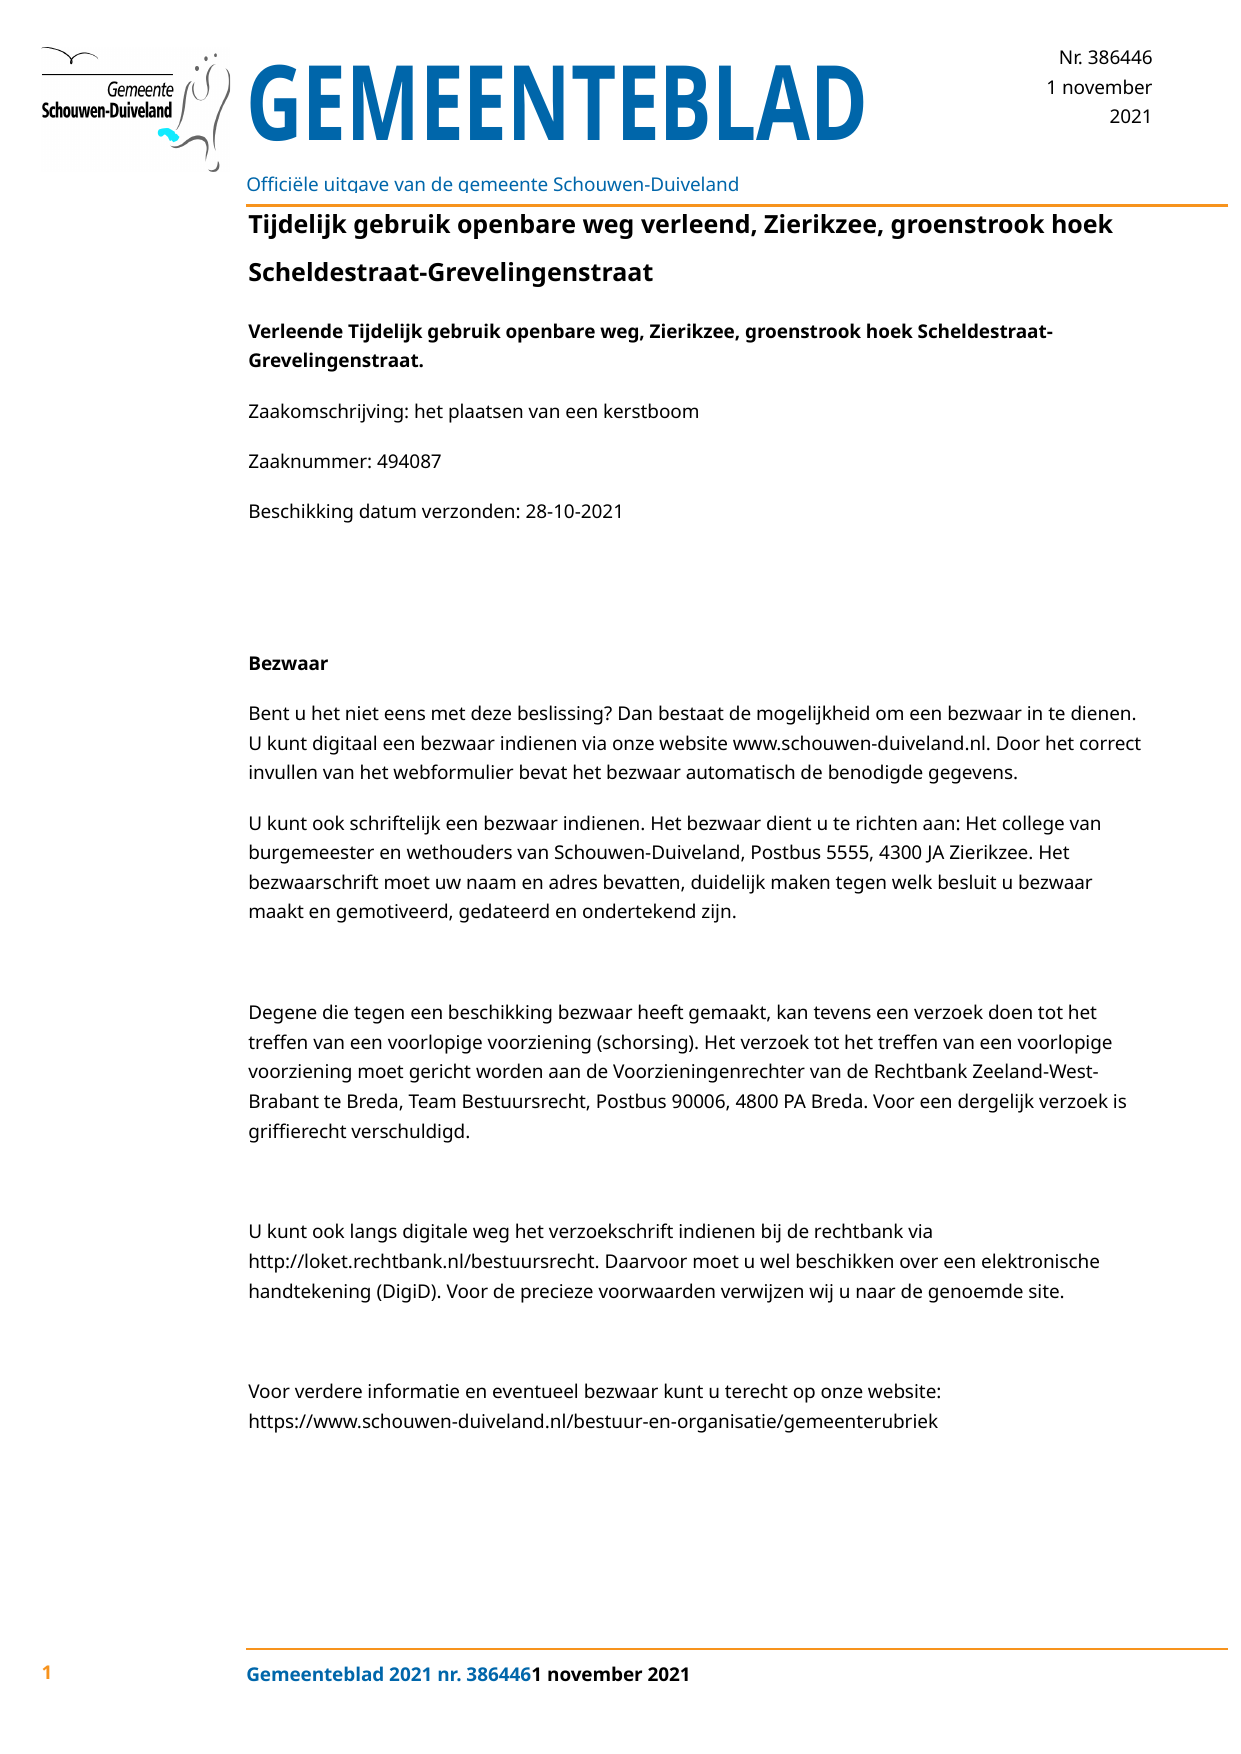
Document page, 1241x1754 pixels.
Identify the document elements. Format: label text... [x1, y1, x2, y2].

text Tijdelijk gebruik openbare weg verleend, Zierikzee, groenstrook hoek Scheldestraat-Grevelingenstraat [248, 207, 1152, 288]
text Zaaknummer: 494087 [248, 448, 1152, 474]
text Verleende Tijdelijk gebruik openbare weg, Zierikzee, groenstrook hoek Scheldestraat-Grevelingenstraat. [248, 318, 1152, 373]
text Bent u het niet eens met deze beslissing? Dan bestaat de mogelijkheid om een bezwaar in te dienen. U kunt digitaal een bezwaar indienen via onze website www.schouwen-duiveland.nl. Door het correct invullen van het webformulier bevat het bezwaar automatisch de benodigde gegevens. [248, 700, 1152, 785]
text Bezwaar [248, 650, 1152, 676]
text Beschikking datum verzonden: 28-10-2021 [248, 499, 1152, 524]
text Zaakomschrijving: het plaatsen van een kerstboom [248, 398, 1152, 424]
text U kunt ook schriftelijk een bezwaar indienen. Het bezwaar dient u te richten aan: Het college van burgemeester en wethouders van Schouwen-Duiveland, Postbus 5555, 4300 JA Zierikzee. Het bezwaarschrift moet uw naam en adres bevatten, duidelijk maken tegen welk besluit u bezwaar maakt en gemotiveerd, gedateerd en ondertekend zijn. [248, 810, 1152, 924]
text U kunt ook langs digitale weg het verzoekschrift indienen bij de rechtbank via http://loket.rechtbank.nl/bestuursrecht. Daarvoor moet u wel beschikken over een elektronische handtekening (DigiD). Voor de precieze voorwaarden verwijzen wij u naar de genoemde site. [248, 1219, 1152, 1304]
text Degene die tegen een beschikking bezwaar heeft gemaakt, kan tevens een verzoek doen tot het treffen van een voorlopige voorziening (schorsing). Het verzoek tot het treffen van een voorlopige voorziening moet gericht worden aan de Voorzieningenrechter van de Rechtbank Zeeland-West-Brabant te Breda, Team Bestuursrecht, Postbus 90006, 4800 PA Breda. Voor een dergelijk verzoek is griffierecht verschuldigd. [248, 999, 1152, 1144]
text Voor verdere informatie en eventueel bezwaar kunt u terecht op onze website: https://www.schouwen-duiveland.nl/bestuur-en-organisatie/gemeenterubriek [248, 1379, 1152, 1434]
picture [41, 47, 231, 172]
